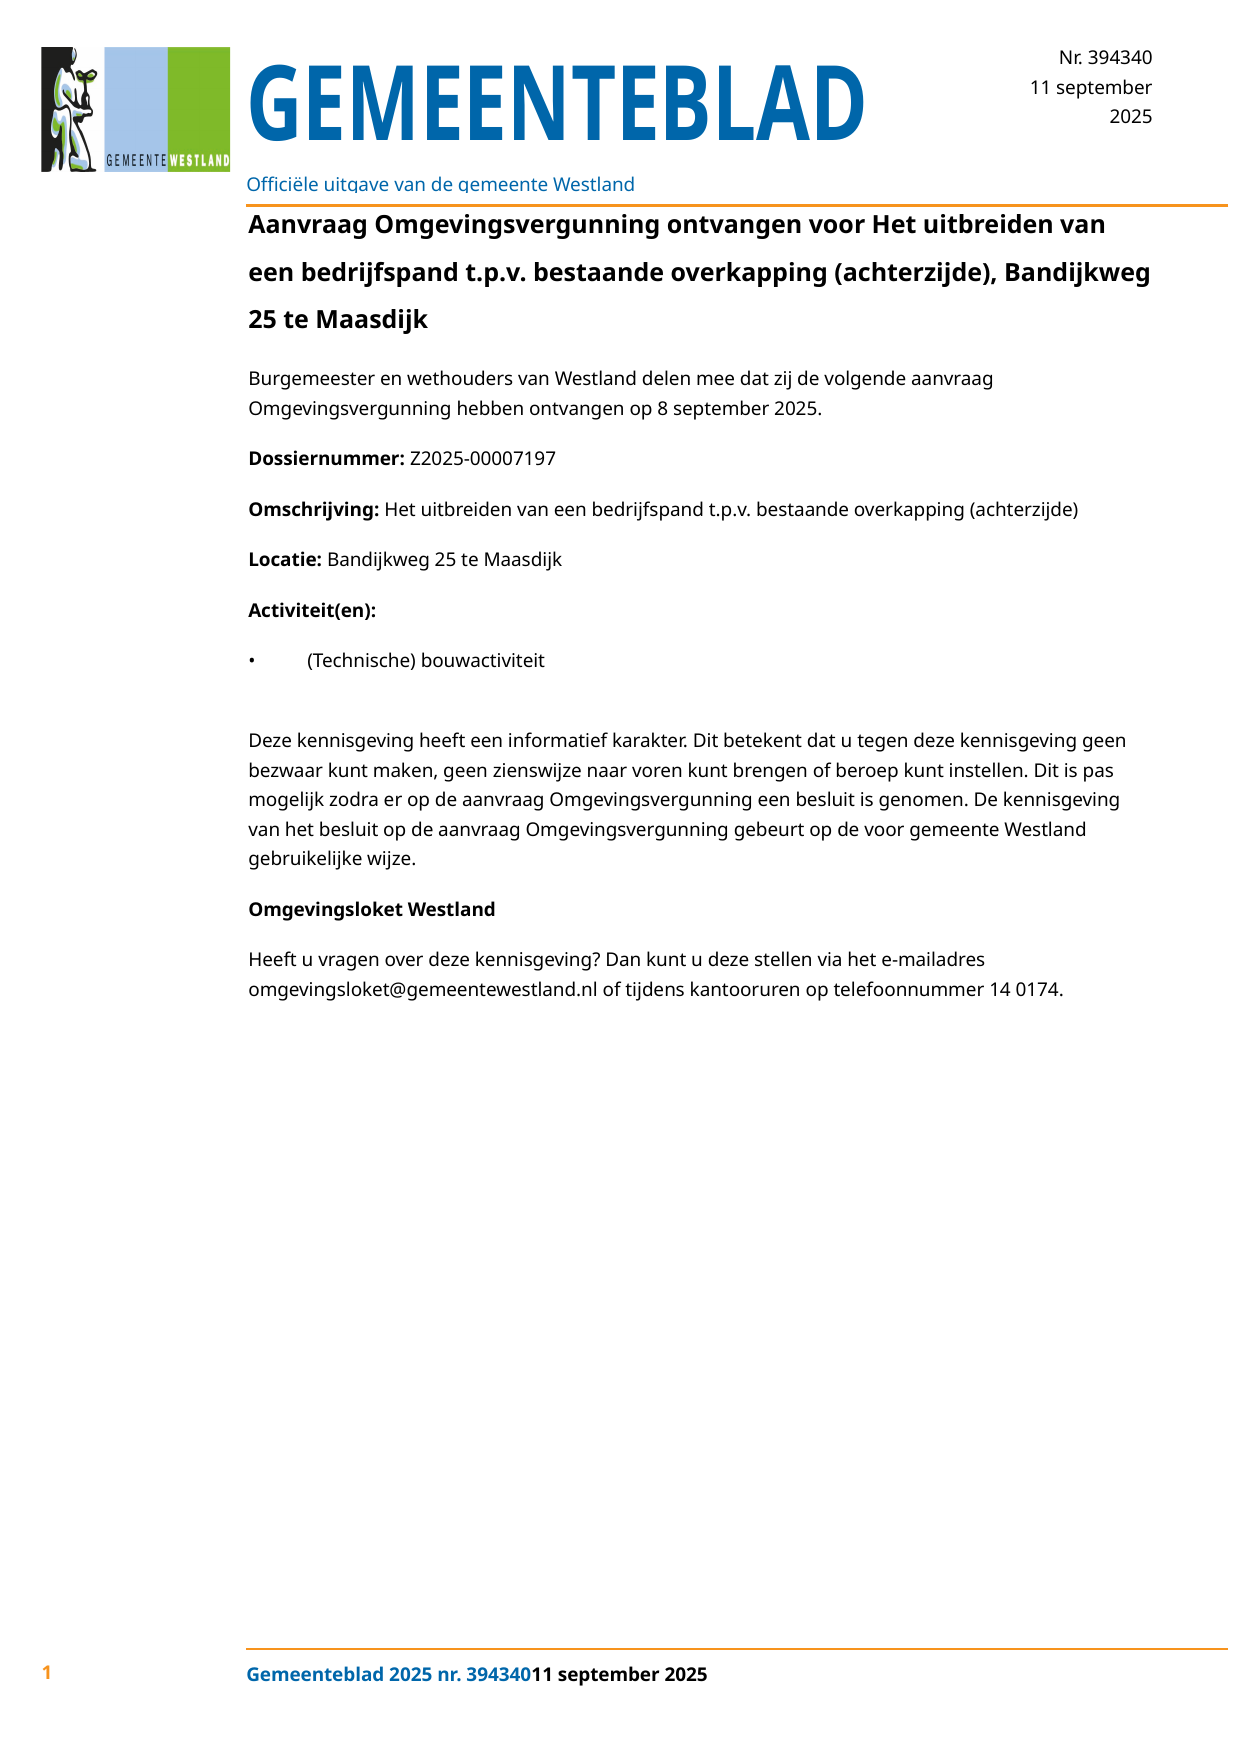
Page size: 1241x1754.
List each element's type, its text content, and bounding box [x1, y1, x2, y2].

text Omgevingsloket Westland [248, 896, 1152, 922]
text Burgemeester en wethouders van Westland delen mee dat zij de volgende aanvraag Omgevingsvergunning hebben ontvangen op 8 september 2025. [248, 366, 1152, 421]
text Activiteit(en): [248, 597, 1152, 622]
text Aanvraag Omgevingsvergunning ontvangen voor Het uitbreiden van een bedrijfspand t.p.v. bestaande overkapping (achterzijde), Bandijkweg 25 te Maasdijk [248, 207, 1152, 336]
text Locatie: Bandijkweg 25 te Maasdijk [248, 546, 1152, 572]
text Dossiernummer: Z2025-00007197 [248, 446, 1152, 471]
text Omschrijving: Het uitbreiden van een bedrijfspand t.p.v. bestaande overkapping (achterzijde) [248, 496, 1152, 522]
text Heeft u vragen over deze kennisgeving? Dan kunt u deze stellen via het e-mailadres omgevingsloket@gemeentewestland.nl of tijdens kantooruren op telefoonnummer 14 0174. [248, 946, 1152, 1002]
picture [41, 47, 231, 172]
list (Technische) bouwactiviteit [248, 647, 1152, 673]
text Deze kennisgeving heeft een informatief karakter. Dit betekent dat u tegen deze kennisgeving geen bezwaar kunt maken, geen zienswijze naar voren kunt brengen of beroep kunt instellen. Dit is pas mogelijk zodra er op de aanvraag Omgevingsvergunning een besluit is genomen. De kennisgeving van het besluit op de aanvraag Omgevingsvergunning gebeurt op de voor gemeente Westland gebruikelijke wijze. [248, 727, 1152, 871]
